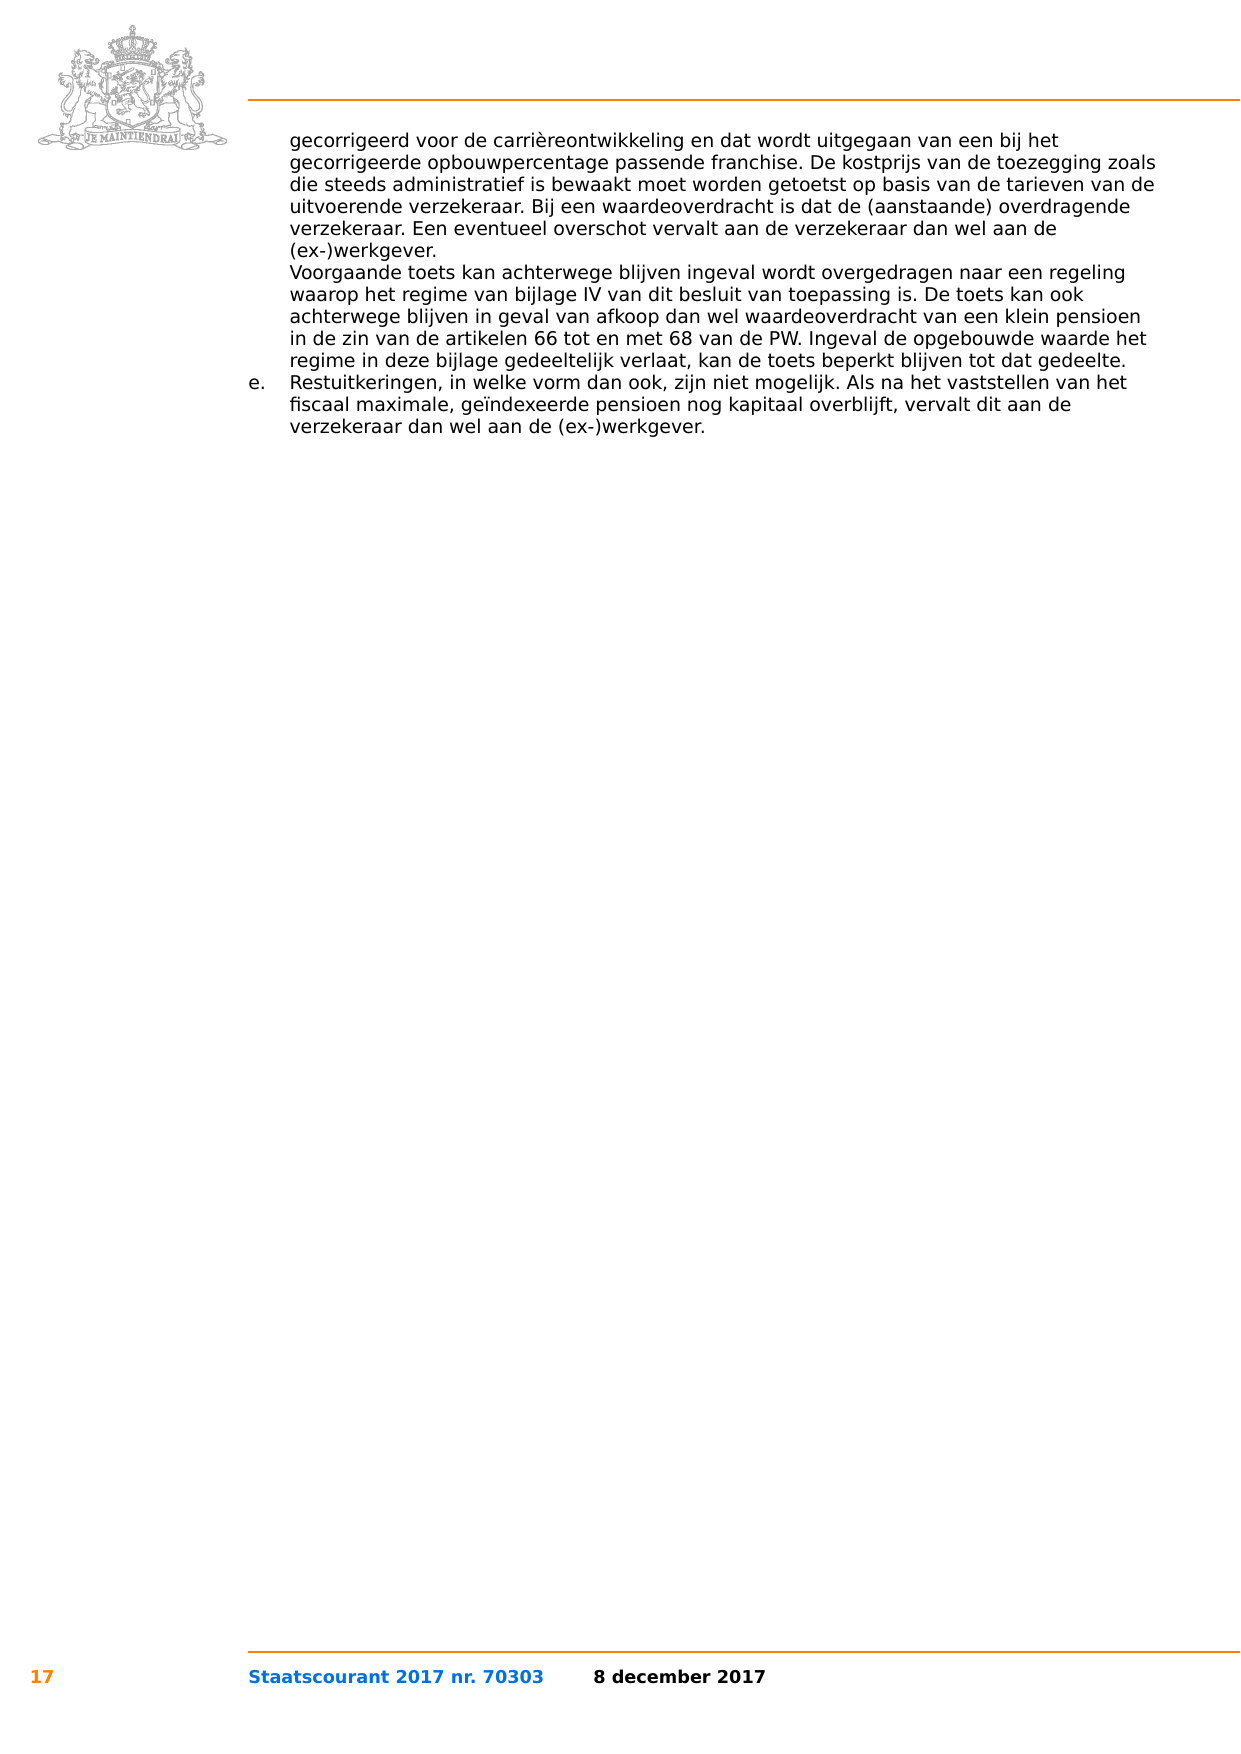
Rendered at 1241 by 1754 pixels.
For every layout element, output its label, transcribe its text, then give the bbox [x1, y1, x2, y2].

text gecorrigeerd voor de carrièreontwikkeling en dat wordt uitgegaan van een bij het gecorrigeerde opbouwpercentage passende franchise. De kostprijs van de toezegging zoals die steeds administratief is bewaakt moet worden getoetst op basis van de tarieven van de uitvoerende verzekeraar. Bij een waardeoverdracht is dat de (aanstaande) overdragende verzekeraar. Een eventueel overschot vervalt aan de verzekeraar dan wel aan de (ex-)werkgever. [289, 130, 1163, 262]
text Voorgaande toets kan achterwege blijven ingeval wordt overgedragen naar een regeling waarop het regime van bijlage IV van dit besluit van toepassing is. De toets kan ook achterwege blijven in geval van afkoop dan wel waardeoverdracht van een klein pensioen in de zin van de artikelen 66 tot en met 68 van de PW. Ingeval de opgebouwde waarde het regime in deze bijlage gedeeltelijk verlaat, kan de toets beperkt blijven tot dat gedeelte. [289, 262, 1163, 372]
picture [38, 25, 227, 150]
text e. Restuitkeringen, in welke vorm dan ook, zijn niet mogelijk. Als na het vaststellen van het fiscaal maximale, geïndexeerde pensioen nog kapitaal overblijft, vervalt dit aan de verzekeraar dan wel aan de (ex-)werkgever. [248, 372, 1163, 438]
